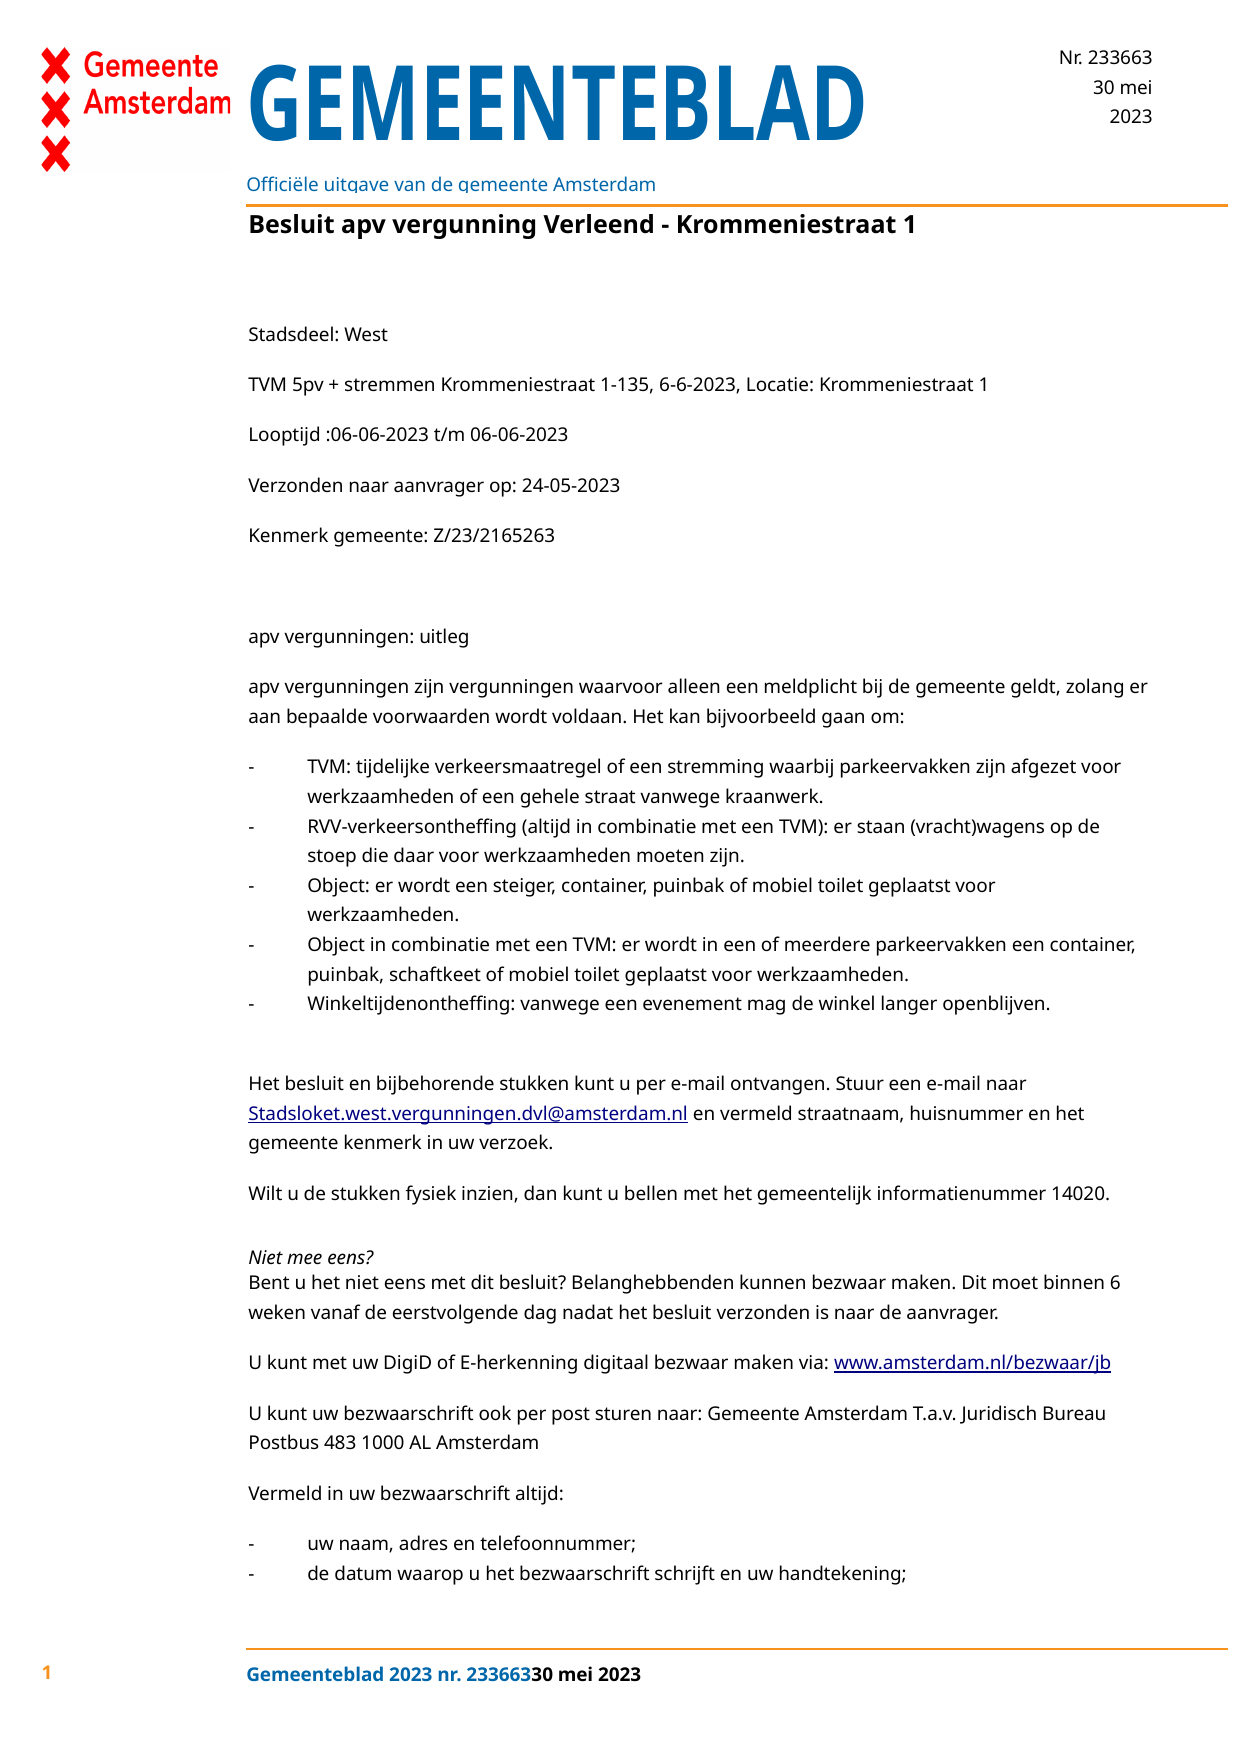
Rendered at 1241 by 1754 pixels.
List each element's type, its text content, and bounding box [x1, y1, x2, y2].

list RVV-verkeersontheffing (altijd in combinatie met een TVM): er staan (vracht)wagens op de stoep die daar voor werkzaamheden moeten zijn. [248, 813, 1152, 868]
list Object: er wordt een steiger, container, puinbak of mobiel toilet geplaatst voor werkzaamheden. [248, 872, 1152, 927]
list Winkeltijdenontheffing: vanwege een evenement mag de winkel langer openblijven. [248, 990, 1152, 1016]
text Kenmerk gemeente: Z/23/2165263 [248, 522, 1152, 548]
text Niet mee eens? [248, 1244, 1152, 1269]
picture [41, 47, 231, 172]
text apv vergunningen: uitleg [248, 623, 1152, 649]
text Het besluit en bijbehorende stukken kunt u per e-mail ontvangen. Stuur een e-mail naar Stadsloket.west.vergunningen.dvl@amsterdam.nl en vermeld straatnaam, huisnummer en het gemeente kenmerk in uw verzoek. [248, 1070, 1152, 1155]
list uw naam, adres en telefoonnummer; [248, 1530, 1152, 1556]
text Looptijd :06-06-2023 t/m 06-06-2023 [248, 422, 1152, 447]
text Stadsdeel: West [248, 321, 1152, 346]
list Object in combinatie met een TVM: er wordt in een of meerdere parkeervakken een container, puinbak, schaftkeet of mobiel toilet geplaatst voor werkzaamheden. [248, 931, 1152, 986]
list TVM: tijdelijke verkeersmaatregel of een stremming waarbij parkeervakken zijn afgezet voor werkzaamheden of een gehele straat vanwege kraanwerk. [248, 754, 1152, 809]
text Verzonden naar aanvrager op: 24-05-2023 [248, 472, 1152, 498]
text apv vergunningen zijn vergunningen waarvoor alleen een meldplicht bij de gemeente geldt, zolang er aan bepaalde voorwaarden wordt voldaan. Het kan bijvoorbeeld gaan om: [248, 674, 1152, 729]
text Bent u het niet eens met dit besluit? Belanghebbenden kunnen bezwaar maken. Dit moet binnen 6 weken vanaf de eerstvolgende dag nadat het besluit verzonden is naar de aanvrager. [248, 1269, 1152, 1325]
text U kunt uw bezwaarschrift ook per post sturen naar: Gemeente Amsterdam T.a.v. Juridisch Bureau Postbus 483 1000 AL Amsterdam [248, 1400, 1152, 1455]
text TVM 5pv + stremmen Krommeniestraat 1-135, 6-6-2023, Locatie: Krommeniestraat 1 [248, 371, 1152, 397]
list de datum waarop u het bezwaarschrift schrijft en uw handtekening; [248, 1560, 1152, 1586]
text Wilt u de stukken fysiek inzien, dan kunt u bellen met het gemeentelijk informatienummer 14020. [248, 1180, 1152, 1206]
text Besluit apv vergunning Verleend - Krommeniestraat 1 [248, 207, 1152, 241]
text Vermeld in uw bezwaarschrift altijd: [248, 1480, 1152, 1506]
text U kunt met uw DigiD of E-herkenning digitaal bezwaar maken via: www.amsterdam.nl/bezwaar/jb [248, 1349, 1152, 1375]
